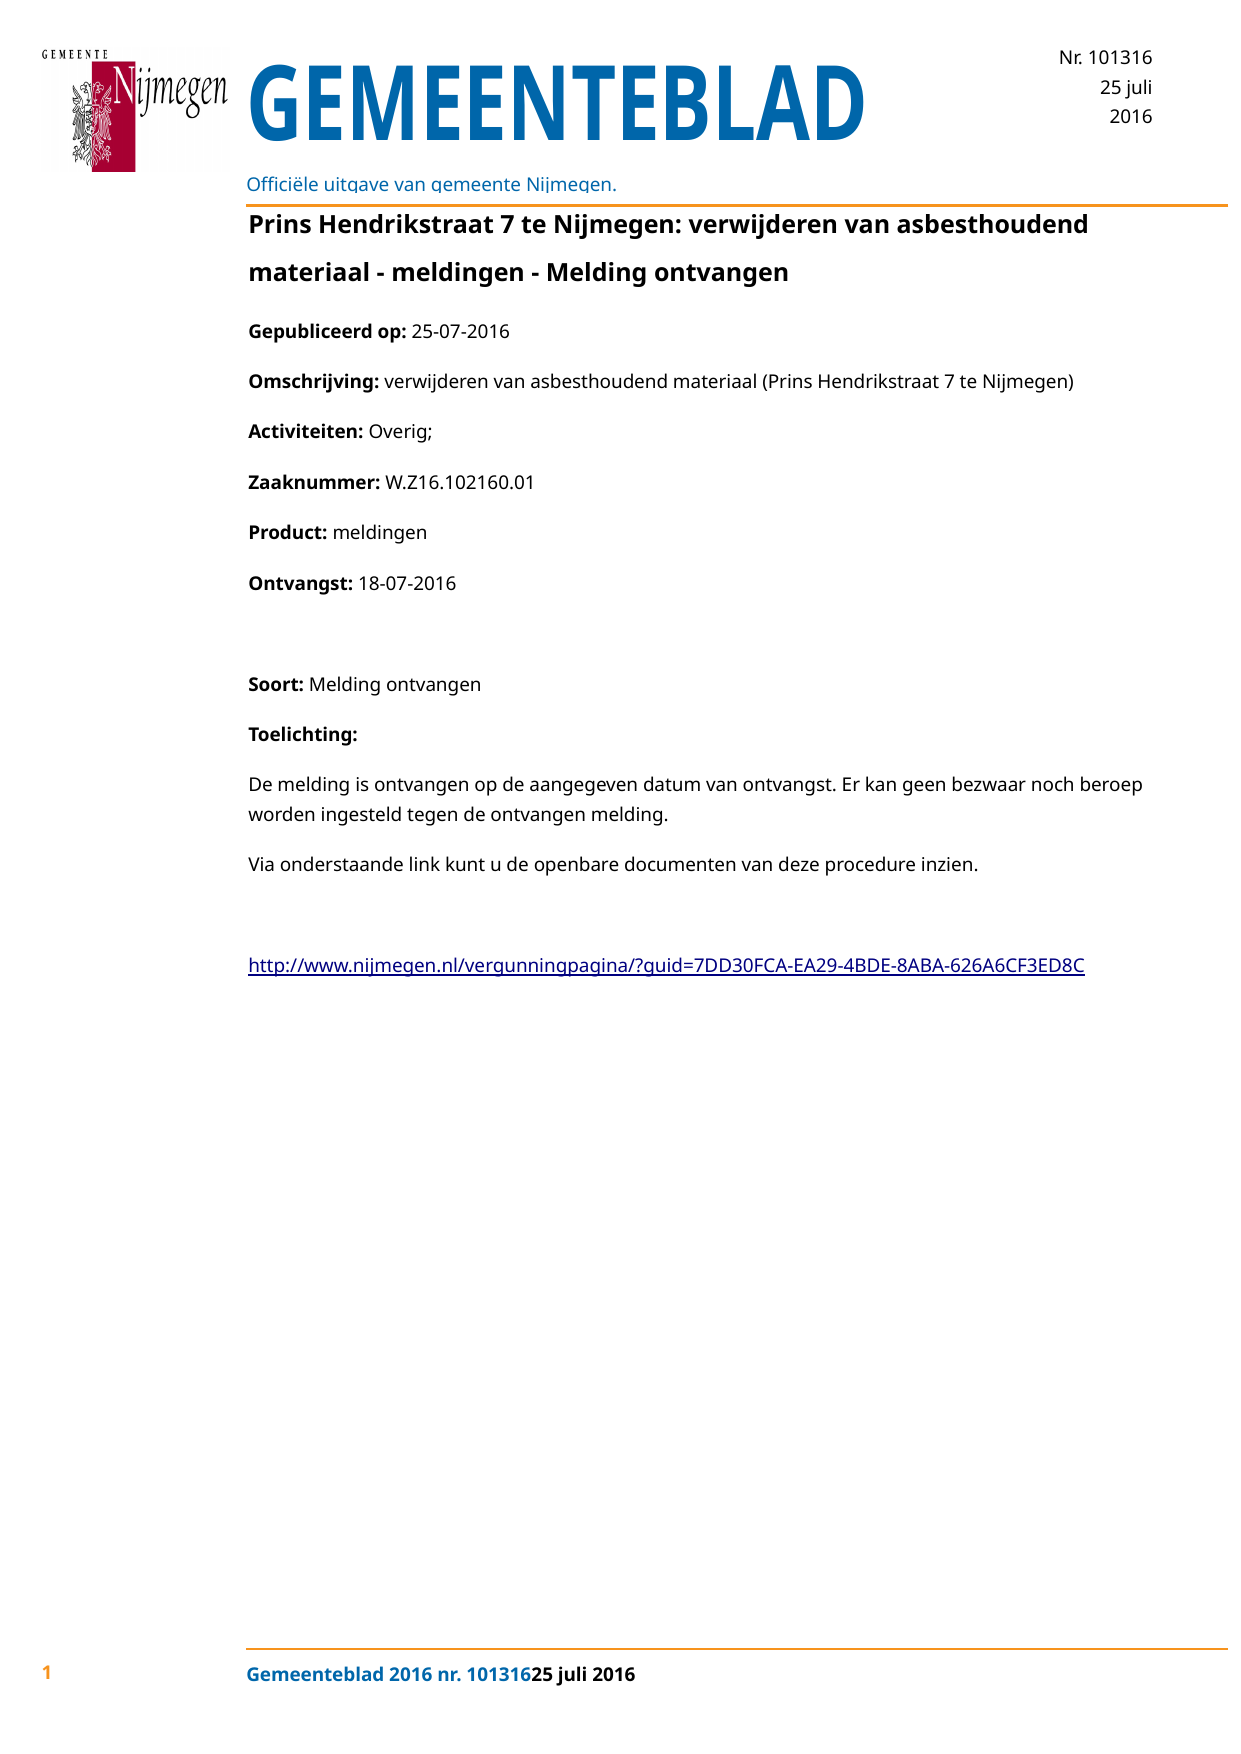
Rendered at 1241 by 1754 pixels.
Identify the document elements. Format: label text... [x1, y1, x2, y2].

picture [41, 47, 231, 172]
text http://www.nijmegen.nl/vergunningpagina/?guid=7DD30FCA-EA29-4BDE-8ABA-626A6CF3ED8C [248, 952, 1152, 978]
text Ontvangst: 18-07-2016 [248, 570, 1152, 596]
text De melding is ontvangen op de aangegeven datum van ontvangst. Er kan geen bezwaar noch beroep worden ingesteld tegen de ontvangen melding. [248, 772, 1152, 827]
text Product: meldingen [248, 519, 1152, 545]
text Soort: Melding ontvangen [248, 671, 1152, 697]
text Zaaknummer: W.Z16.102160.01 [248, 469, 1152, 495]
text Toelichting: [248, 721, 1152, 747]
text Activiteiten: Overig; [248, 419, 1152, 444]
text Prins Hendrikstraat 7 te Nijmegen: verwijderen van asbesthoudend materiaal - meldingen - Melding ontvangen [248, 207, 1152, 288]
text Via onderstaande link kunt u de openbare documenten van deze procedure inzien. [248, 852, 1152, 877]
text Omschrijving: verwijderen van asbesthoudend materiaal (Prins Hendrikstraat 7 te Nijmegen) [248, 368, 1152, 394]
text Gepubliceerd op: 25-07-2016 [248, 318, 1152, 344]
